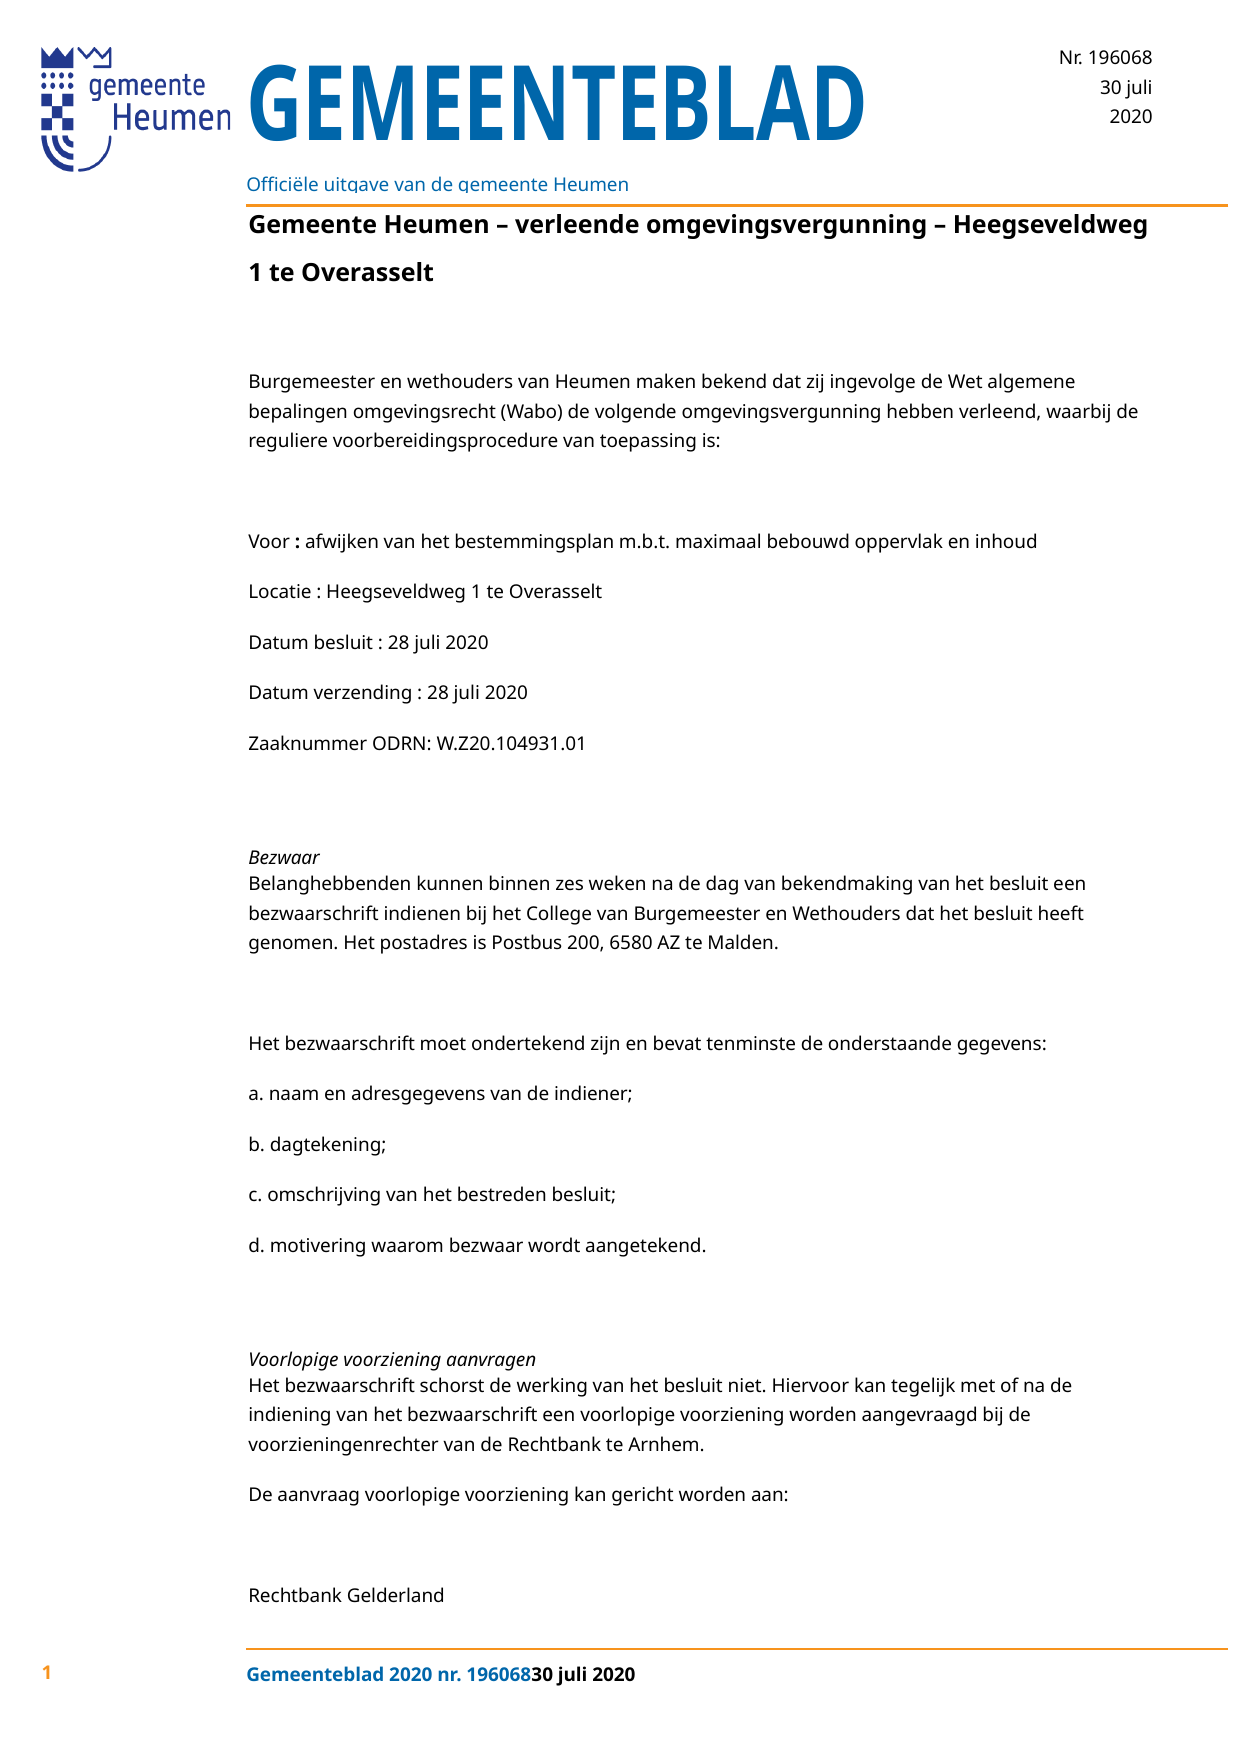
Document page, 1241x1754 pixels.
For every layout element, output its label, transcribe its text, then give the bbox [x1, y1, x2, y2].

text Voorlopige voorziening aanvragen [248, 1346, 1152, 1372]
text a. naam en adresgegevens van de indiener; [248, 1081, 1152, 1106]
text Burgemeester en wethouders van Heumen maken bekend dat zij ingevolge de Wet algemene bepalingen omgevingsrecht (Wabo) de volgende omgevingsvergunning hebben verleend, waarbij de reguliere voorbereidingsprocedure van toepassing is: [248, 368, 1152, 453]
text Zaaknummer ODRN: W.Z20.104931.01 [248, 730, 1152, 756]
text Het bezwaarschrift schorst de werking van het besluit niet. Hiervoor kan tegelijk met of na de indiening van het bezwaarschrift een voorlopige voorziening worden aangevraagd bij de voorzieningenrechter van de Rechtbank te Arnhem. [248, 1372, 1152, 1457]
text c. omschrijving van het bestreden besluit; [248, 1181, 1152, 1207]
text b. dagtekening; [248, 1131, 1152, 1157]
text Rechtbank Gelderland [248, 1582, 1152, 1608]
text De aanvraag voorlopige voorziening kan gericht worden aan: [248, 1481, 1152, 1507]
text Belanghebbenden kunnen binnen zes weken na de dag van bekendmaking van het besluit een bezwaarschrift indienen bij het College van Burgemeester en Wethouders dat het besluit heeft genomen. Het postadres is Postbus 200, 6580 AZ te Malden. [248, 870, 1152, 955]
text d. motivering waarom bezwaar wordt aangetekend. [248, 1232, 1152, 1257]
picture [41, 47, 231, 172]
text Datum besluit : 28 juli 2020 [248, 629, 1152, 655]
text Datum verzending : 28 juli 2020 [248, 679, 1152, 705]
text Gemeente Heumen – verleende omgevingsvergunning – Heegseveldweg 1 te Overasselt [248, 207, 1152, 288]
text Locatie : Heegseveldweg 1 te Overasselt [248, 579, 1152, 604]
text Voor : afwijken van het bestemmingsplan m.b.t. maximaal bebouwd oppervlak en inhoud [248, 528, 1152, 554]
text Het bezwaarschrift moet ondertekend zijn en bevat tenminste de onderstaande gegevens: [248, 1030, 1152, 1056]
text Bezwaar [248, 844, 1152, 870]
